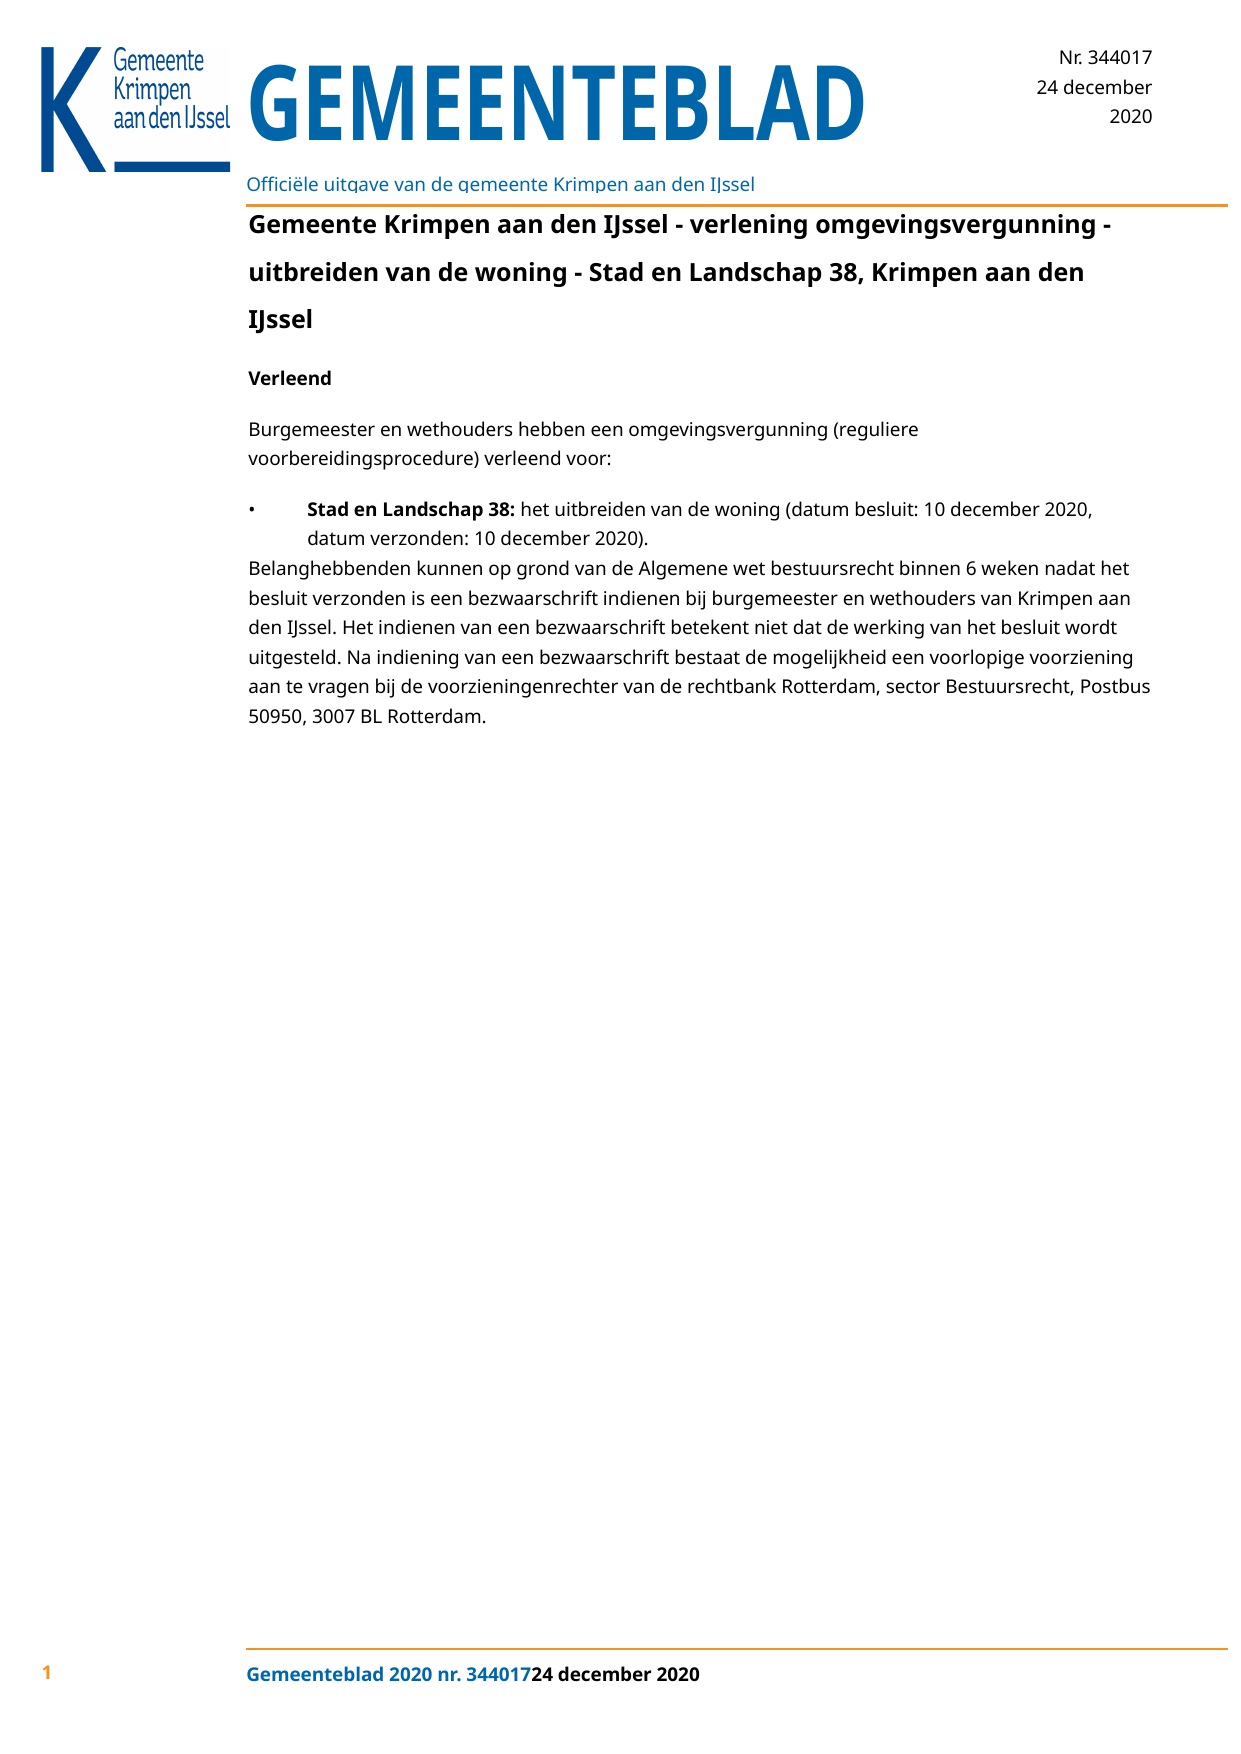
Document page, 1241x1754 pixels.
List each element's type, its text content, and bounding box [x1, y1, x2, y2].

list Stad en Landschap 38: het uitbreiden van de woning (datum besluit: 10 december 2020, datum verzonden: 10 december 2020). [248, 496, 1152, 551]
text Verleend [248, 366, 1152, 391]
text Belanghebbenden kunnen op grond van de Algemene wet bestuursrecht binnen 6 weken nadat het besluit verzonden is een bezwaarschrift indienen bij burgemeester en wethouders van Krimpen aan den IJssel. Het indienen van een bezwaarschrift betekent niet dat de werking van het besluit wordt uitgesteld. Na indiening van een bezwaarschrift bestaat de mogelijkheid een voorlopige voorziening aan te vragen bij de voorzieningenrechter van de rechtbank Rotterdam, sector Bestuursrecht, Postbus 50950, 3007 BL Rotterdam. [248, 555, 1152, 729]
text Burgemeester en wethouders hebben een omgevingsvergunning (reguliere voorbereidingsprocedure) verleend voor: [248, 416, 1152, 471]
text Gemeente Krimpen aan den IJssel - verlening omgevingsvergunning - uitbreiden van de woning - Stad en Landschap 38, Krimpen aan den IJssel [248, 207, 1152, 336]
picture [41, 47, 231, 172]
